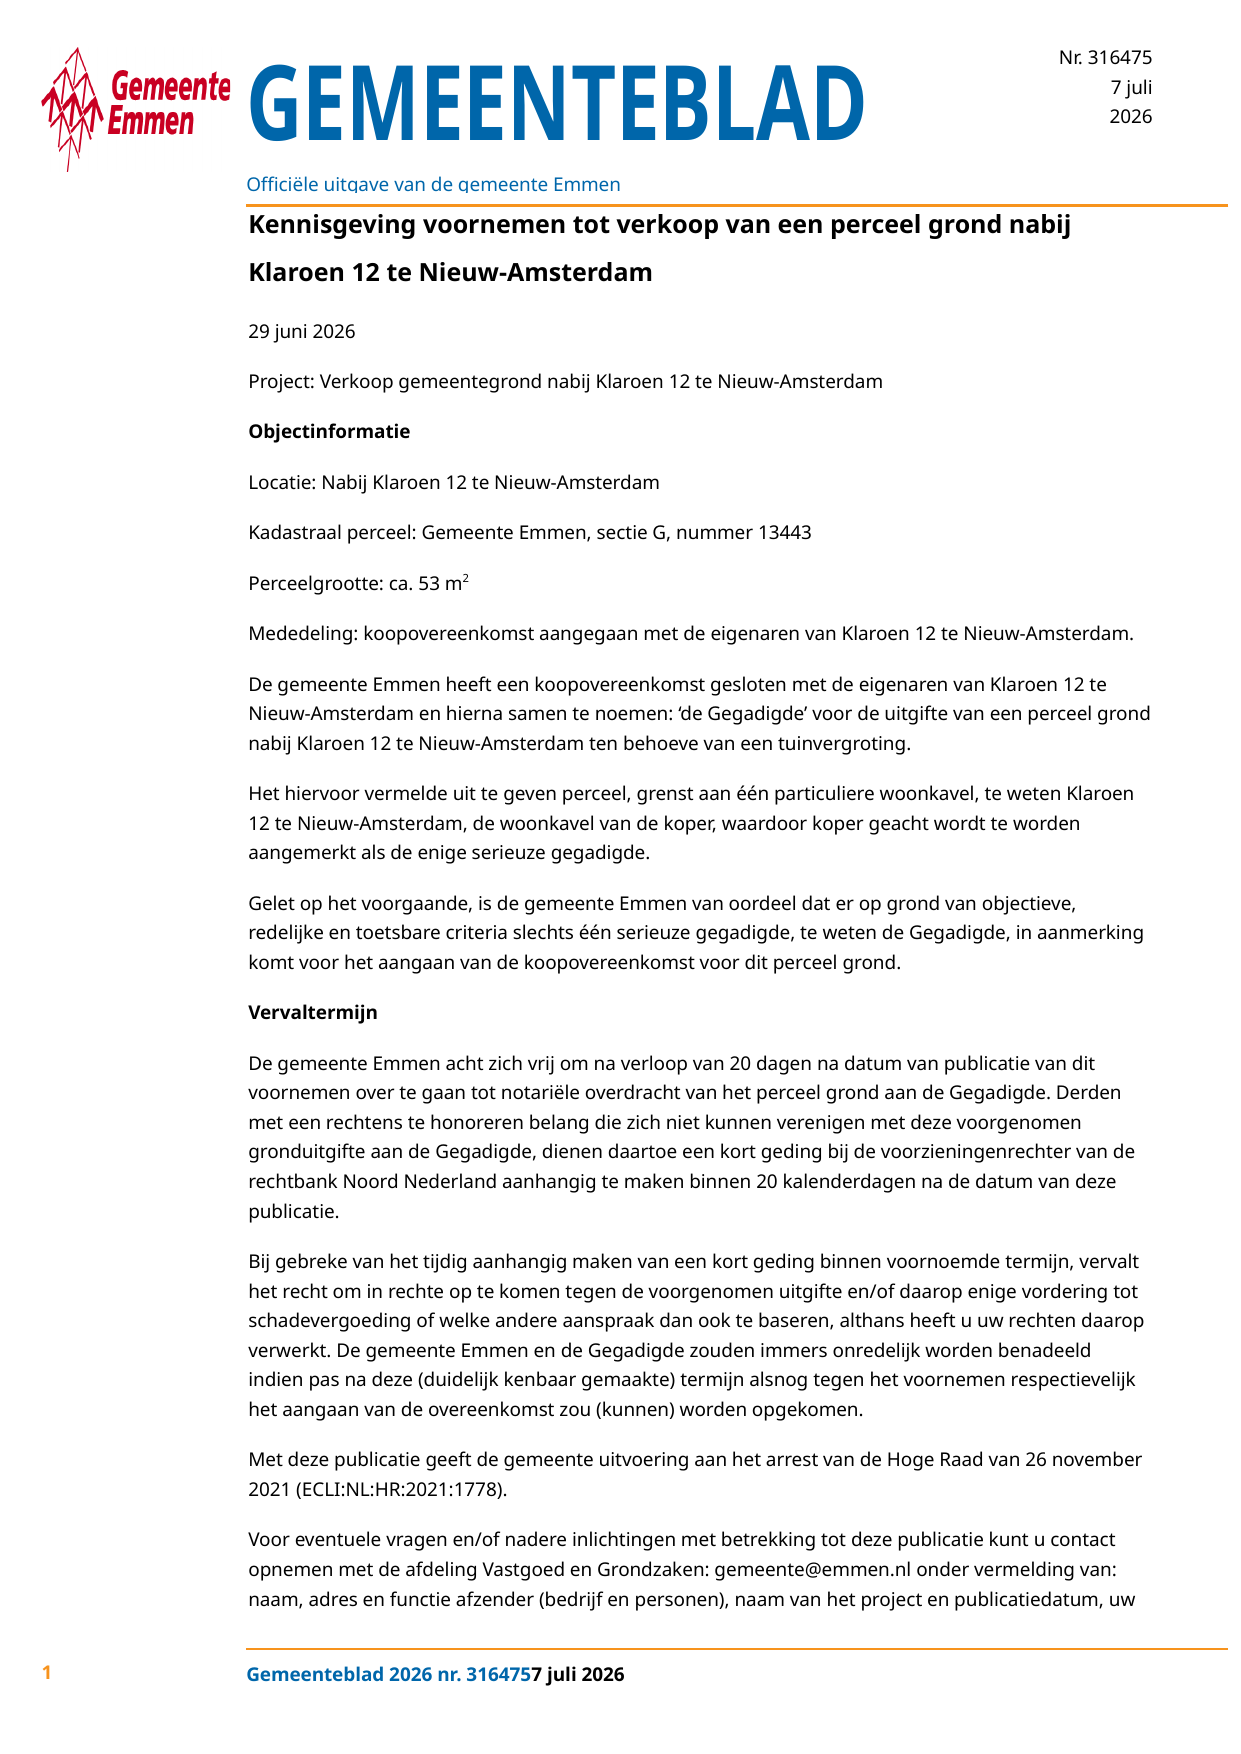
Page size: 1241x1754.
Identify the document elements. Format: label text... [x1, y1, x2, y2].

text Bij gebreke van het tijdig aanhangig maken van een kort geding binnen voornoemde termijn, vervalt het recht om in rechte op te komen tegen de voorgenomen uitgifte en/of daarop enige vordering tot schadevergoeding of welke andere aanspraak dan ook te baseren, althans heeft u uw rechten daarop verwerkt. De gemeente Emmen en de Gegadigde zouden immers onredelijk worden benadeeld indien pas na deze (duidelijk kenbaar gemaakte) termijn alsnog tegen het voornemen respectievelijk het aangaan van de overeenkomst zou (kunnen) worden opgekomen. [248, 1248, 1152, 1422]
text Perceelgrootte: ca. 53 m2 [248, 570, 1152, 596]
picture [41, 47, 231, 172]
text Gelet op het voorgaande, is de gemeente Emmen van oordeel dat er op grond van objectieve, redelijke en toetsbare criteria slechts één serieuze gegadigde, te weten de Gegadigde, in aanmerking komt voor het aangaan van de koopovereenkomst voor dit perceel grond. [248, 890, 1152, 975]
text Het hiervoor vermelde uit te geven perceel, grenst aan één particuliere woonkavel, te weten Klaroen 12 te Nieuw-Amsterdam, de woonkavel van de koper, waardoor koper geacht wordt te worden aangemerkt als de enige serieuze gegadigde. [248, 780, 1152, 865]
text Kennisgeving voornemen tot verkoop van een perceel grond nabij Klaroen 12 te Nieuw-Amsterdam [248, 207, 1152, 288]
text De gemeente Emmen acht zich vrij om na verloop van 20 dagen na datum van publicatie van dit voornemen over te gaan tot notariële overdracht van het perceel grond aan de Gegadigde. Derden met een rechtens te honoreren belang die zich niet kunnen verenigen met deze voorgenomen gronduitgifte aan de Gegadigde, dienen daartoe een kort geding bij de voorzieningenrechter van de rechtbank Noord Nederland aanhangig te maken binnen 20 kalenderdagen na de datum van deze publicatie. [248, 1050, 1152, 1224]
text 29 juni 2026 [248, 318, 1152, 344]
text Objectinformatie [248, 419, 1152, 444]
text Vervaltermijn [248, 999, 1152, 1025]
text Mededeling: koopovereenkomst aangegaan met de eigenaren van Klaroen 12 te Nieuw-Amsterdam. [248, 620, 1152, 646]
text Locatie: Nabij Klaroen 12 te Nieuw-Amsterdam [248, 469, 1152, 495]
text Voor eventuele vragen en/of nadere inlichtingen met betrekking tot deze publicatie kunt u contact opnemen met de afdeling Vastgoed en Grondzaken: gemeente@emmen.nl onder vermelding van: naam, adres en functie afzender (bedrijf en personen), naam van het project en publicatiedatum, uw [248, 1527, 1152, 1612]
text Met deze publicatie geeft de gemeente uitvoering aan het arrest van de Hoge Raad van 26 november 2021 (ECLI:NL:HR:2021:1778). [248, 1447, 1152, 1502]
text Kadastraal perceel: Gemeente Emmen, sectie G, nummer 13443 [248, 519, 1152, 545]
text Project: Verkoop gemeentegrond nabij Klaroen 12 te Nieuw-Amsterdam [248, 368, 1152, 394]
text De gemeente Emmen heeft een koopovereenkomst gesloten met de eigenaren van Klaroen 12 te Nieuw-Amsterdam en hierna samen te noemen: ‘de Gegadigde’ voor de uitgifte van een perceel grond nabij Klaroen 12 te Nieuw-Amsterdam ten behoeve van een tuinvergroting. [248, 671, 1152, 756]
